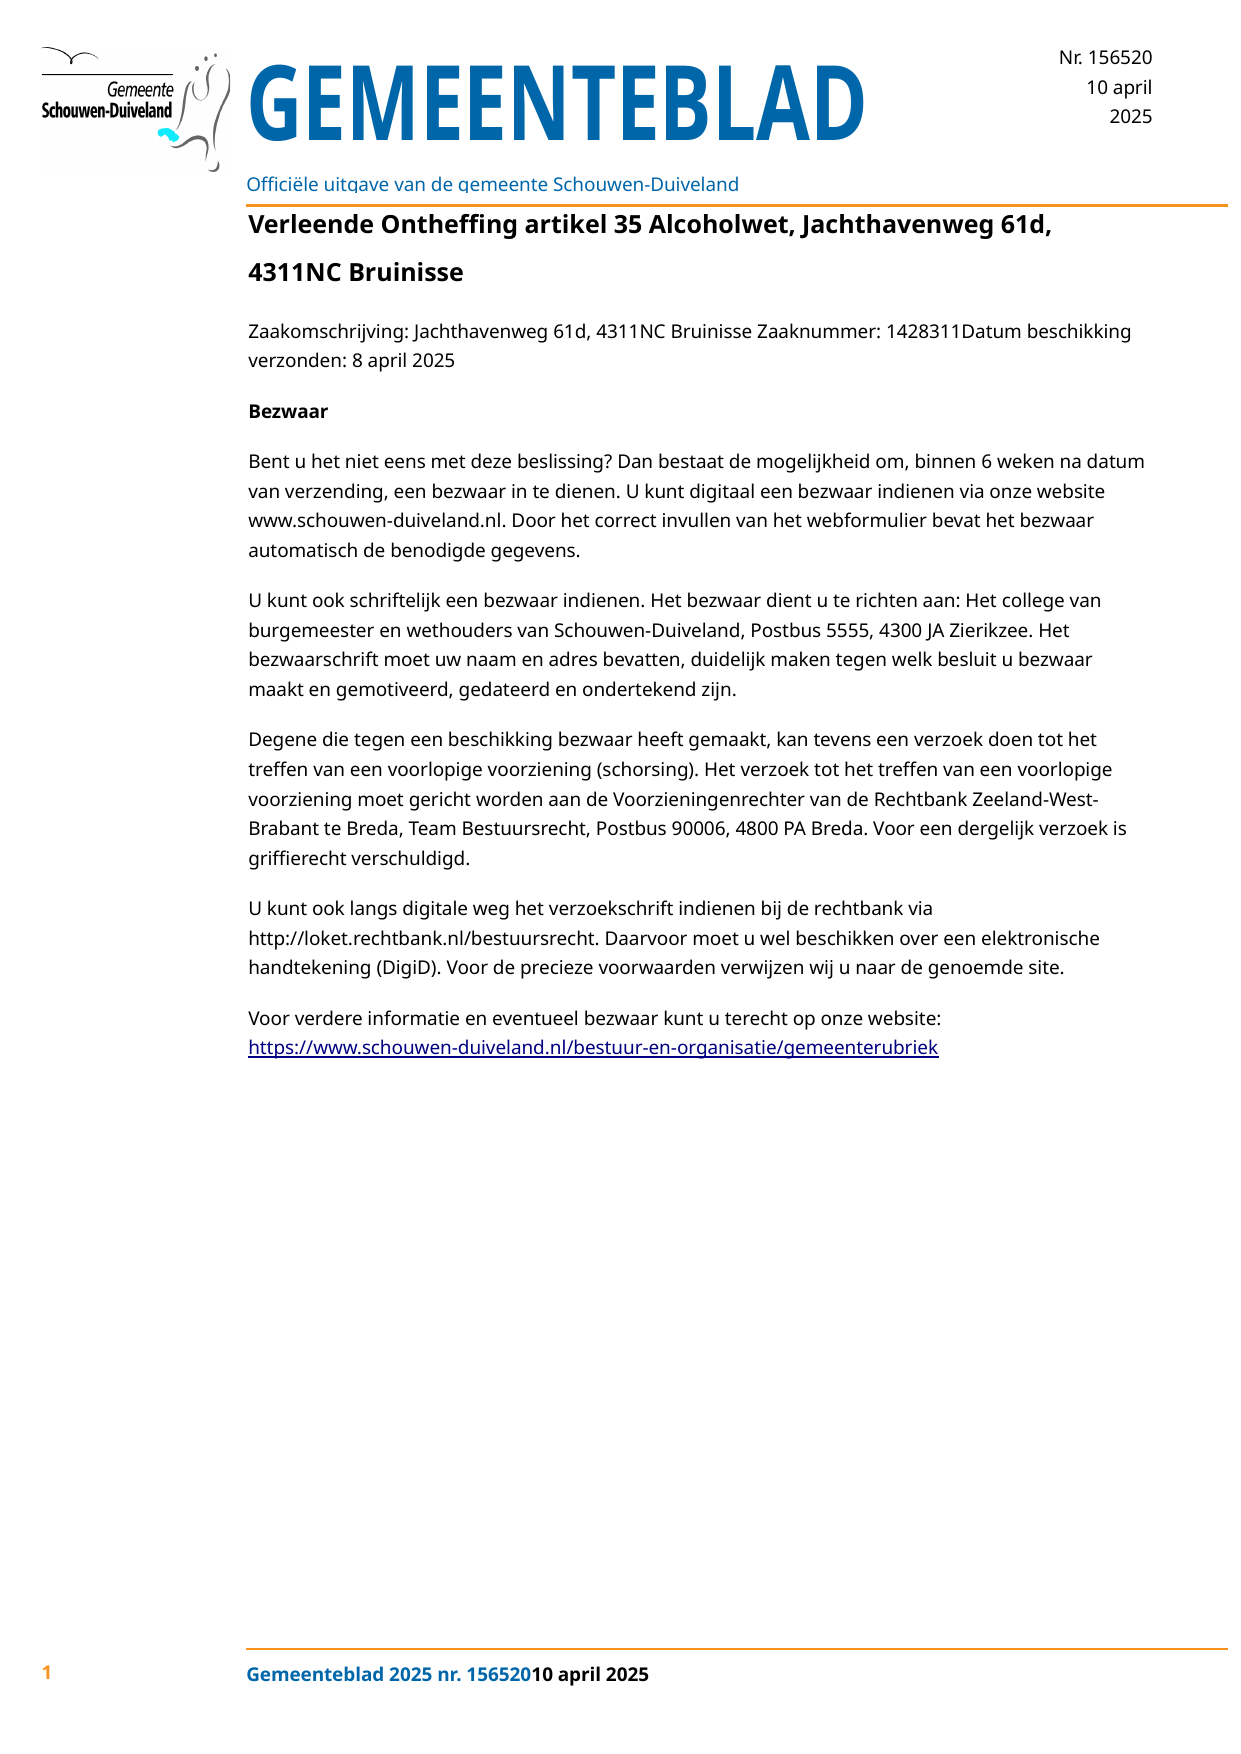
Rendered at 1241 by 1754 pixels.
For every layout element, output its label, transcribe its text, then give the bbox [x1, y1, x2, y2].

text Bent u het niet eens met deze beslissing? Dan bestaat de mogelijkheid om, binnen 6 weken na datum van verzending, een bezwaar in te dienen. U kunt digitaal een bezwaar indienen via onze website www.schouwen-duiveland.nl. Door het correct invullen van het webformulier bevat het bezwaar automatisch de benodigde gegevens. [248, 448, 1152, 563]
text Verleende Ontheffing artikel 35 Alcoholwet, Jachthavenweg 61d, 4311NC Bruinisse [248, 207, 1152, 288]
text Zaakomschrijving: Jachthavenweg 61d, 4311NC Bruinisse Zaaknummer: 1428311Datum beschikking verzonden: 8 april 2025 [248, 318, 1152, 373]
text U kunt ook schriftelijk een bezwaar indienen. Het bezwaar dient u te richten aan: Het college van burgemeester en wethouders van Schouwen-Duiveland, Postbus 5555, 4300 JA Zierikzee. Het bezwaarschrift moet uw naam en adres bevatten, duidelijk maken tegen welk besluit u bezwaar maakt en gemotiveerd, gedateerd en ondertekend zijn. [248, 587, 1152, 702]
text Degene die tegen een beschikking bezwaar heeft gemaakt, kan tevens een verzoek doen tot het treffen van een voorlopige voorziening (schorsing). Het verzoek tot het treffen van een voorlopige voorziening moet gericht worden aan de Voorzieningenrechter van de Rechtbank Zeeland-West-Brabant te Breda, Team Bestuursrecht, Postbus 90006, 4800 PA Breda. Voor een dergelijk verzoek is griffierecht verschuldigd. [248, 727, 1152, 871]
text Voor verdere informatie en eventueel bezwaar kunt u terecht op onze website: https://www.schouwen-duiveland.nl/bestuur-en-organisatie/gemeenterubriek [248, 1005, 1152, 1060]
text Bezwaar [248, 398, 1152, 424]
text U kunt ook langs digitale weg het verzoekschrift indienen bij de rechtbank via http://loket.rechtbank.nl/bestuursrecht. Daarvoor moet u wel beschikken over een elektronische handtekening (DigiD). Voor de precieze voorwaarden verwijzen wij u naar de genoemde site. [248, 895, 1152, 980]
picture [41, 47, 231, 172]
